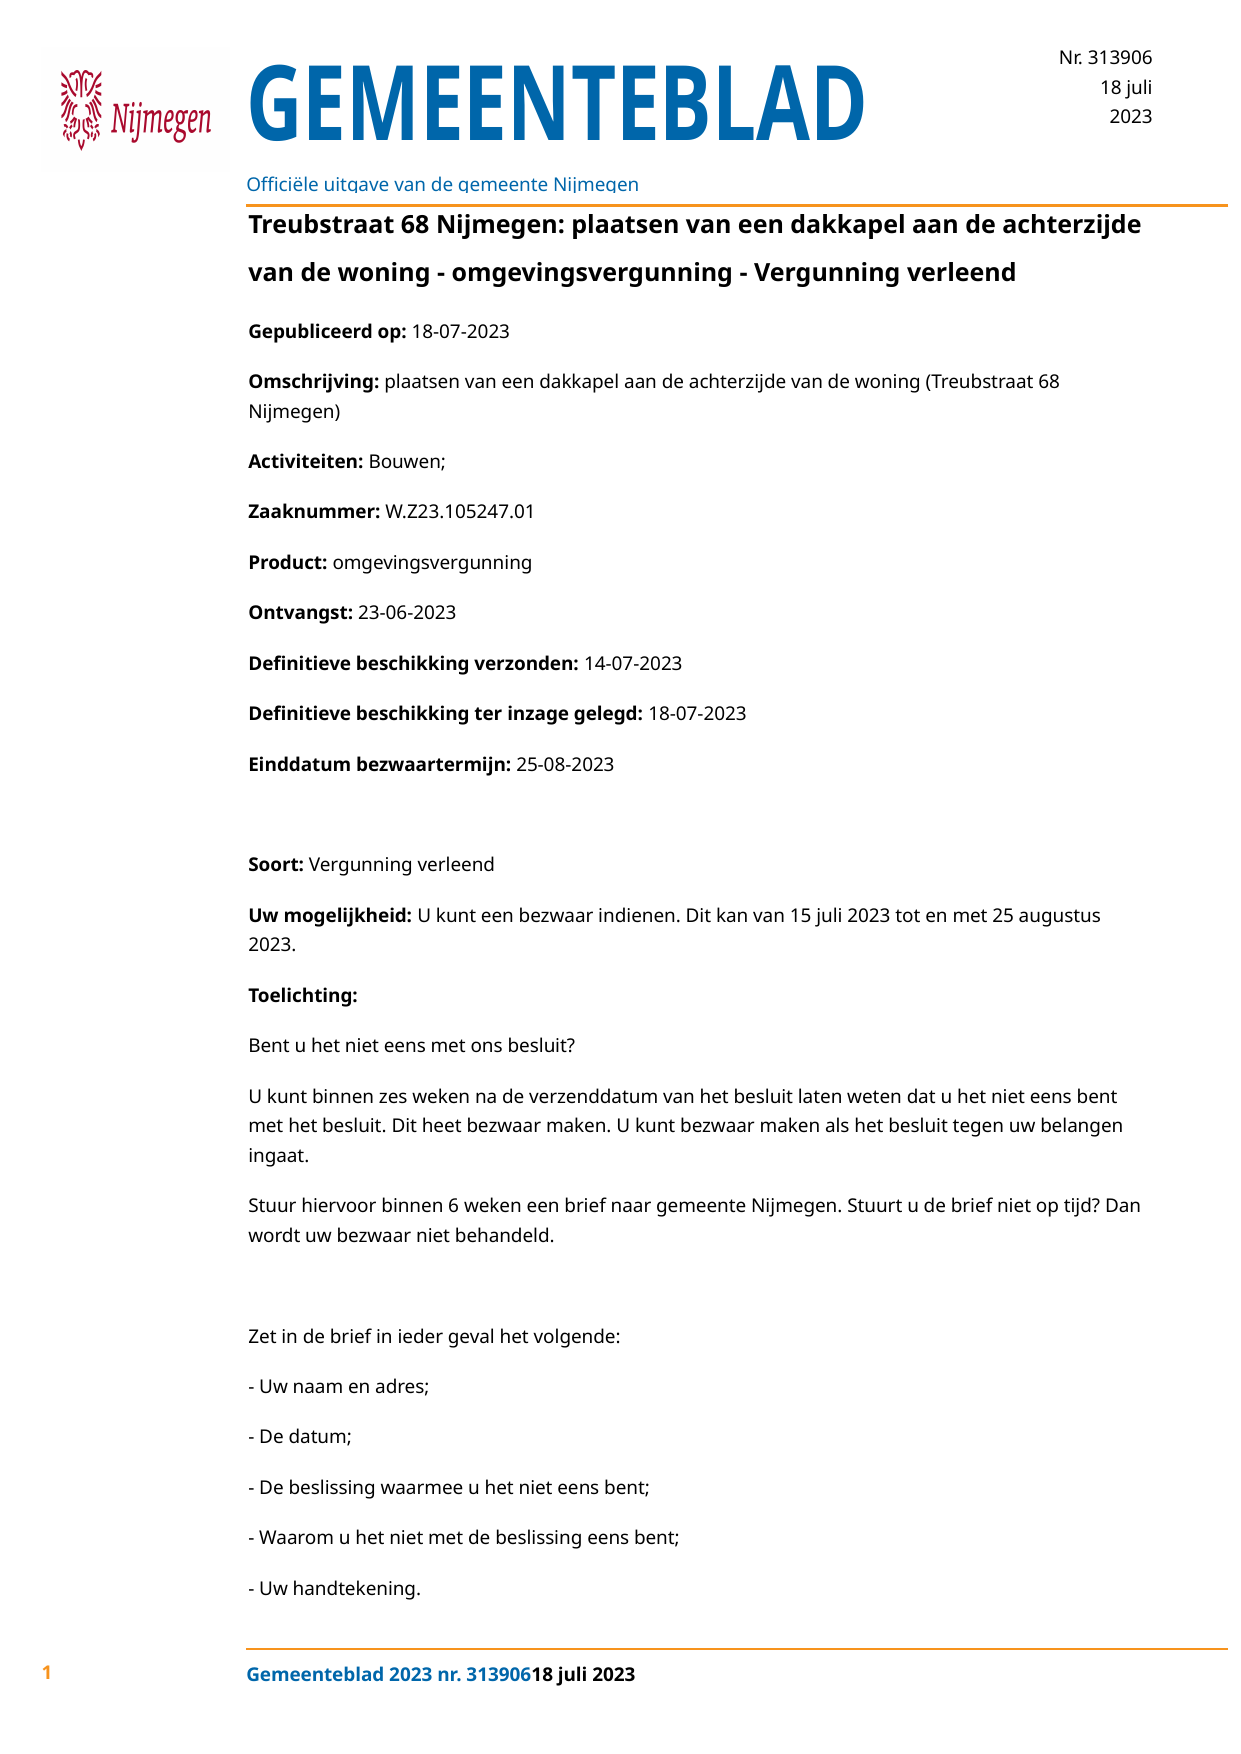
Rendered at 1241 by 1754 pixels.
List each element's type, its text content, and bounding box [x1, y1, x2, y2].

text - Waarom u het niet met de beslissing eens bent; [248, 1524, 1152, 1550]
text - De beslissing waarmee u het niet eens bent; [248, 1474, 1152, 1500]
text Soort: Vergunning verleend [248, 852, 1152, 877]
text Einddatum bezwaartermijn: 25-08-2023 [248, 751, 1152, 777]
text Treubstraat 68 Nijmegen: plaatsen van een dakkapel aan de achterzijde van de woning - omgevingsvergunning - Vergunning verleend [248, 207, 1152, 288]
text U kunt binnen zes weken na de verzenddatum van het besluit laten weten dat u het niet eens bent met het besluit. Dit heet bezwaar maken. U kunt bezwaar maken als het besluit tegen uw belangen ingaat. [248, 1083, 1152, 1168]
text - De datum; [248, 1424, 1152, 1449]
text - Uw naam en adres; [248, 1373, 1152, 1399]
text Activiteiten: Bouwen; [248, 448, 1152, 474]
text Definitieve beschikking verzonden: 14-07-2023 [248, 650, 1152, 676]
text Stuur hiervoor binnen 6 weken een brief naar gemeente Nijmegen. Stuurt u de brief niet op tijd? Dan wordt uw bezwaar niet behandeld. [248, 1192, 1152, 1248]
text - Uw handtekening. [248, 1575, 1152, 1601]
text Gepubliceerd op: 18-07-2023 [248, 318, 1152, 344]
text Product: omgevingsvergunning [248, 549, 1152, 575]
picture [41, 47, 231, 172]
text Zaaknummer: W.Z23.105247.01 [248, 499, 1152, 524]
text Ontvangst: 23-06-2023 [248, 599, 1152, 625]
text Omschrijving: plaatsen van een dakkapel aan de achterzijde van de woning (Treubstraat 68 Nijmegen) [248, 368, 1152, 424]
text Uw mogelijkheid: U kunt een bezwaar indienen. Dit kan van 15 juli 2023 tot en met 25 augustus 2023. [248, 902, 1152, 957]
text Definitieve beschikking ter inzage gelegd: 18-07-2023 [248, 700, 1152, 726]
text Zet in de brief in ieder geval het volgende: [248, 1323, 1152, 1349]
text Toelichting: [248, 982, 1152, 1008]
text Bent u het niet eens met ons besluit? [248, 1032, 1152, 1058]
